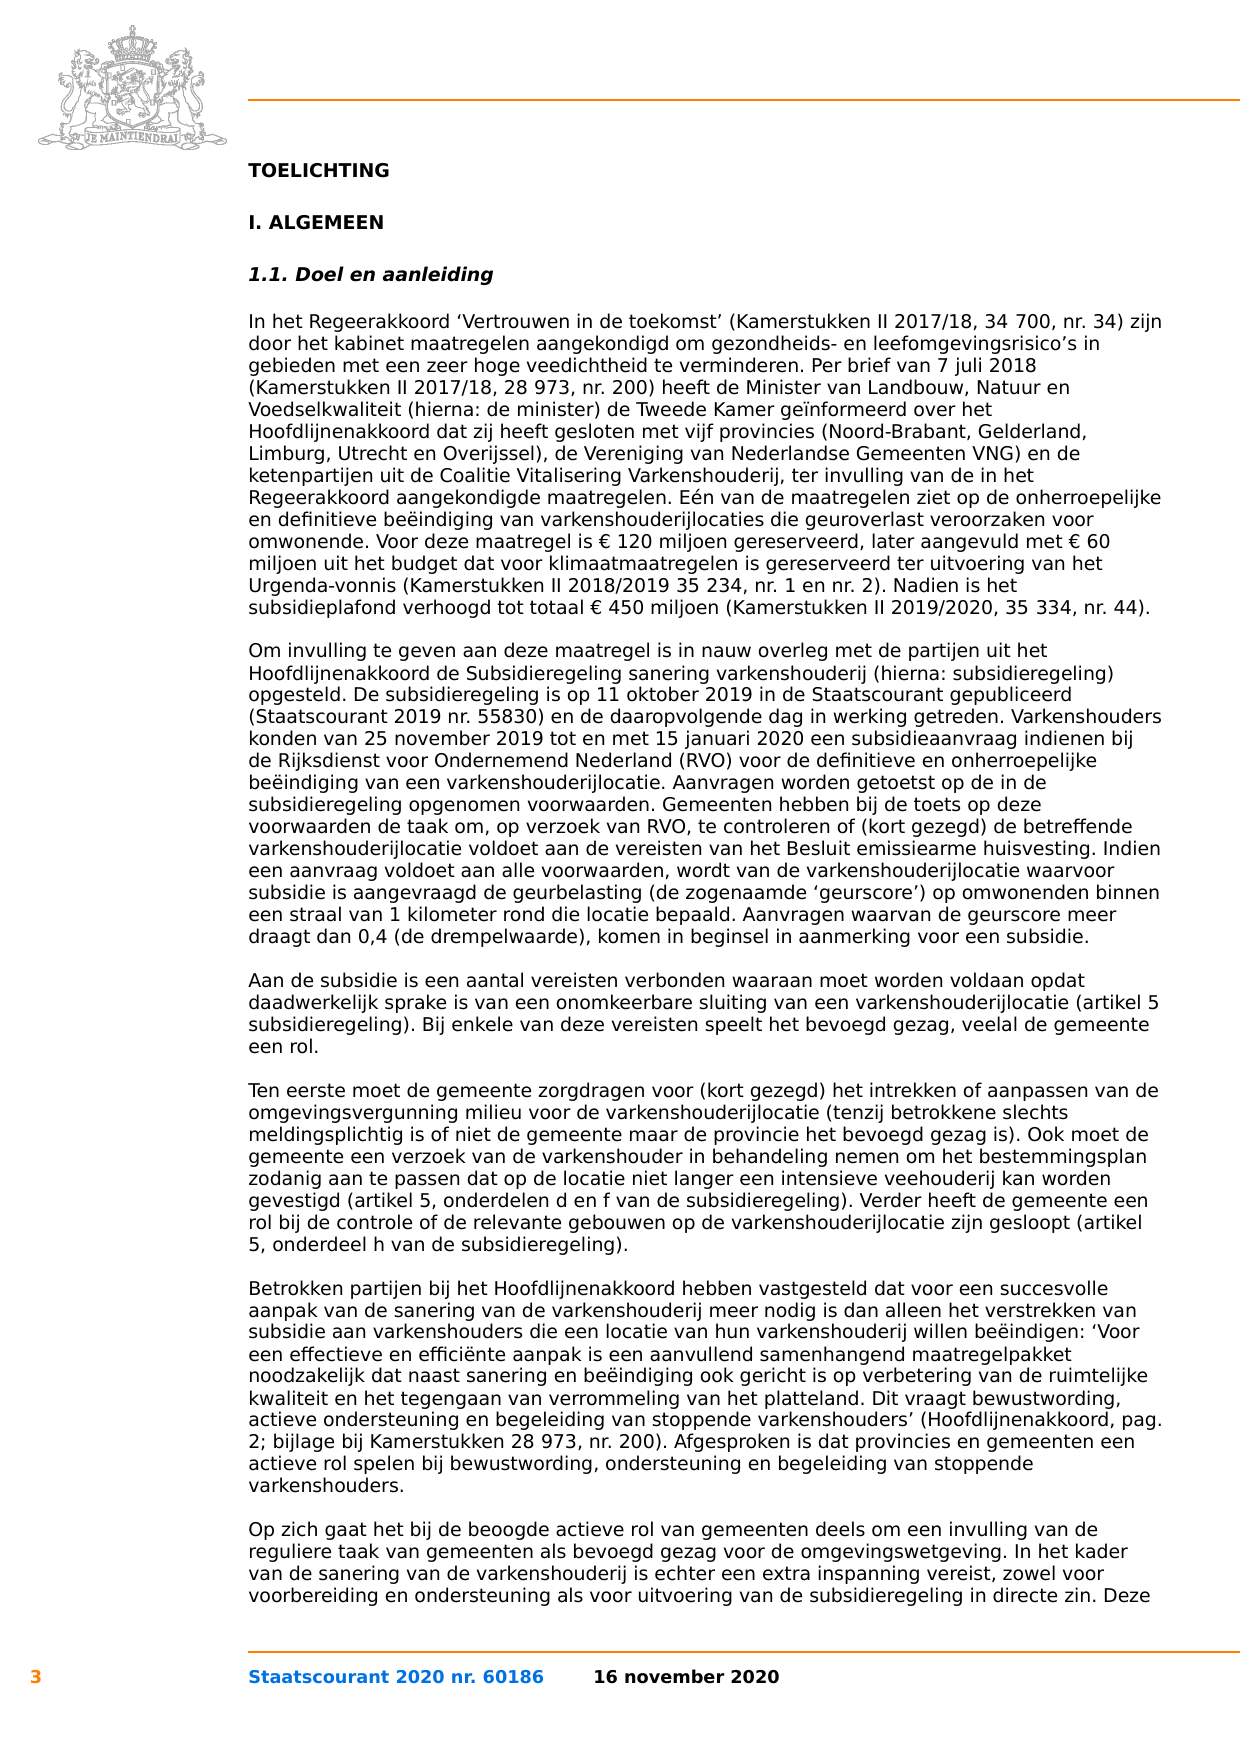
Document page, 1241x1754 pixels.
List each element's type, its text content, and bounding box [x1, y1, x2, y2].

text Ten eerste moet de gemeente zorgdragen voor (kort gezegd) het intrekken of aanpassen van de omgevingsvergunning milieu voor de varkenshouderijlocatie (tenzij betrokkene slechts meldingsplichtig is of niet de gemeente maar de provincie het bevoegd gezag is). Ook moet de gemeente een verzoek van de varkenshouder in behandeling nemen om het bestemmingsplan zodanig aan te passen dat op de locatie niet langer een intensieve veehouderij kan worden gevestigd (artikel 5, onderdelen d en f van de subsidieregeling). Verder heeft de gemeente een rol bij de controle of de relevante gebouwen op de varkenshouderijlocatie zijn gesloopt (artikel 5, onderdeel h van de subsidieregeling). [248, 1080, 1163, 1256]
text Betrokken partijen bij het Hoofdlijnenakkoord hebben vastgesteld dat voor een succesvolle aanpak van de sanering van de varkenshouderij meer nodig is dan alleen het verstrekken van subsidie aan varkenshouders die een locatie van hun varkenshouderij willen beëindigen: ‘Voor een effectieve en efficiënte aanpak is een aanvullend samenhangend maatregelpakket noodzakelijk dat naast sanering en beëindiging ook gericht is op verbetering van de ruimtelijke kwaliteit en het tegengaan van verrommeling van het platteland. Dit vraagt bewustwording, actieve ondersteuning en begeleiding van stoppende varkenshouders’ (Hoofdlijnenakkoord, pag. 2; bijlage bij Kamerstukken 28 973, nr. 200). Afgesproken is dat provincies en gemeenten een actieve rol spelen bij bewustwording, ondersteuning en begeleiding van stoppende varkenshouders. [248, 1277, 1163, 1497]
text Aan de subsidie is een aantal vereisten verbonden waaraan moet worden voldaan opdat daadwerkelijk sprake is van een onomkeerbare sluiting van een varkenshouderijlocatie (artikel 5 subsidieregeling). Bij enkele van deze vereisten speelt het bevoegd gezag, veelal de gemeente een rol. [248, 970, 1163, 1058]
subtitle 1.1. Doel en aanleiding [248, 264, 1163, 286]
picture [38, 25, 227, 150]
text In het Regeerakkoord ‘Vertrouwen in de toekomst’ (Kamerstukken II 2017/18, 34 700, nr. 34) zijn door het kabinet maatregelen aangekondigd om gezondheids- en leefomgevingsrisico’s in gebieden met een zeer hoge veedichtheid te verminderen. Per brief van 7 juli 2018 (Kamerstukken II 2017/18, 28 973, nr. 200) heeft de Minister van Landbouw, Natuur en Voedselkwaliteit (hierna: de minister) de Tweede Kamer geïnformeerd over het Hoofdlijnenakkoord dat zij heeft gesloten met vijf provincies (Noord-Brabant, Gelderland, Limburg, Utrecht en Overijssel), de Vereniging van Nederlandse Gemeenten VNG) en de ketenpartijen uit de Coalitie Vitalisering Varkenshouderij, ter invulling van de in het Regeerakkoord aangekondigde maatregelen. Eén van de maatregelen ziet op de onherroepelijke en definitieve beëindiging van varkenshouderijlocaties die geuroverlast veroorzaken voor omwonende. Voor deze maatregel is € 120 miljoen gereserveerd, later aangevuld met € 60 miljoen uit het budget dat voor klimaatmaatregelen is gereserveerd ter uitvoering van het Urgenda-vonnis (Kamerstukken II 2018/2019 35 234, nr. 1 en nr. 2). Nadien is het subsidieplafond verhoogd tot totaal € 450 miljoen (Kamerstukken II 2019/2020, 35 334, nr. 44). [248, 311, 1163, 618]
text Om invulling te geven aan deze maatregel is in nauw overleg met de partijen uit het Hoofdlijnenakkoord de Subsidieregeling sanering varkenshouderij (hierna: subsidieregeling) opgesteld. De subsidieregeling is op 11 oktober 2019 in de Staatscourant gepubliceerd (Staatscourant 2019 nr. 55830) en de daaropvolgende dag in werking getreden. Varkenshouders konden van 25 november 2019 tot en met 15 januari 2020 een subsidieaanvraag indienen bij de Rijksdienst voor Ondernemend Nederland (RVO) voor de definitieve en onherroepelijke beëindiging van een varkenshouderijlocatie. Aanvragen worden getoetst op de in de subsidieregeling opgenomen voorwaarden. Gemeenten hebben bij de toets op deze voorwaarden de taak om, op verzoek van RVO, te controleren of (kort gezegd) de betreffende varkenshouderijlocatie voldoet aan de vereisten van het Besluit emissiearme huisvesting. Indien een aanvraag voldoet aan alle voorwaarden, wordt van de varkenshouderijlocatie waarvoor subsidie is aangevraagd de geurbelasting (de zogenaamde ‘geurscore’) op omwonenden binnen een straal van 1 kilometer rond die locatie bepaald. Aanvragen waarvan de geurscore meer draagt dan 0,4 (de drempelwaarde), komen in beginsel in aanmerking voor een subsidie. [248, 640, 1163, 948]
text Op zich gaat het bij de beoogde actieve rol van gemeenten deels om een invulling van de reguliere taak van gemeenten als bevoegd gezag voor de omgevingswetgeving. In het kader van de sanering van de varkenshouderij is echter een extra inspanning vereist, zowel voor voorbereiding en ondersteuning als voor uitvoering van de subsidieregeling in directe zin. Deze [248, 1519, 1163, 1607]
subtitle I. ALGEMEEN [248, 212, 1163, 234]
subtitle TOELICHTING [248, 160, 1163, 182]
